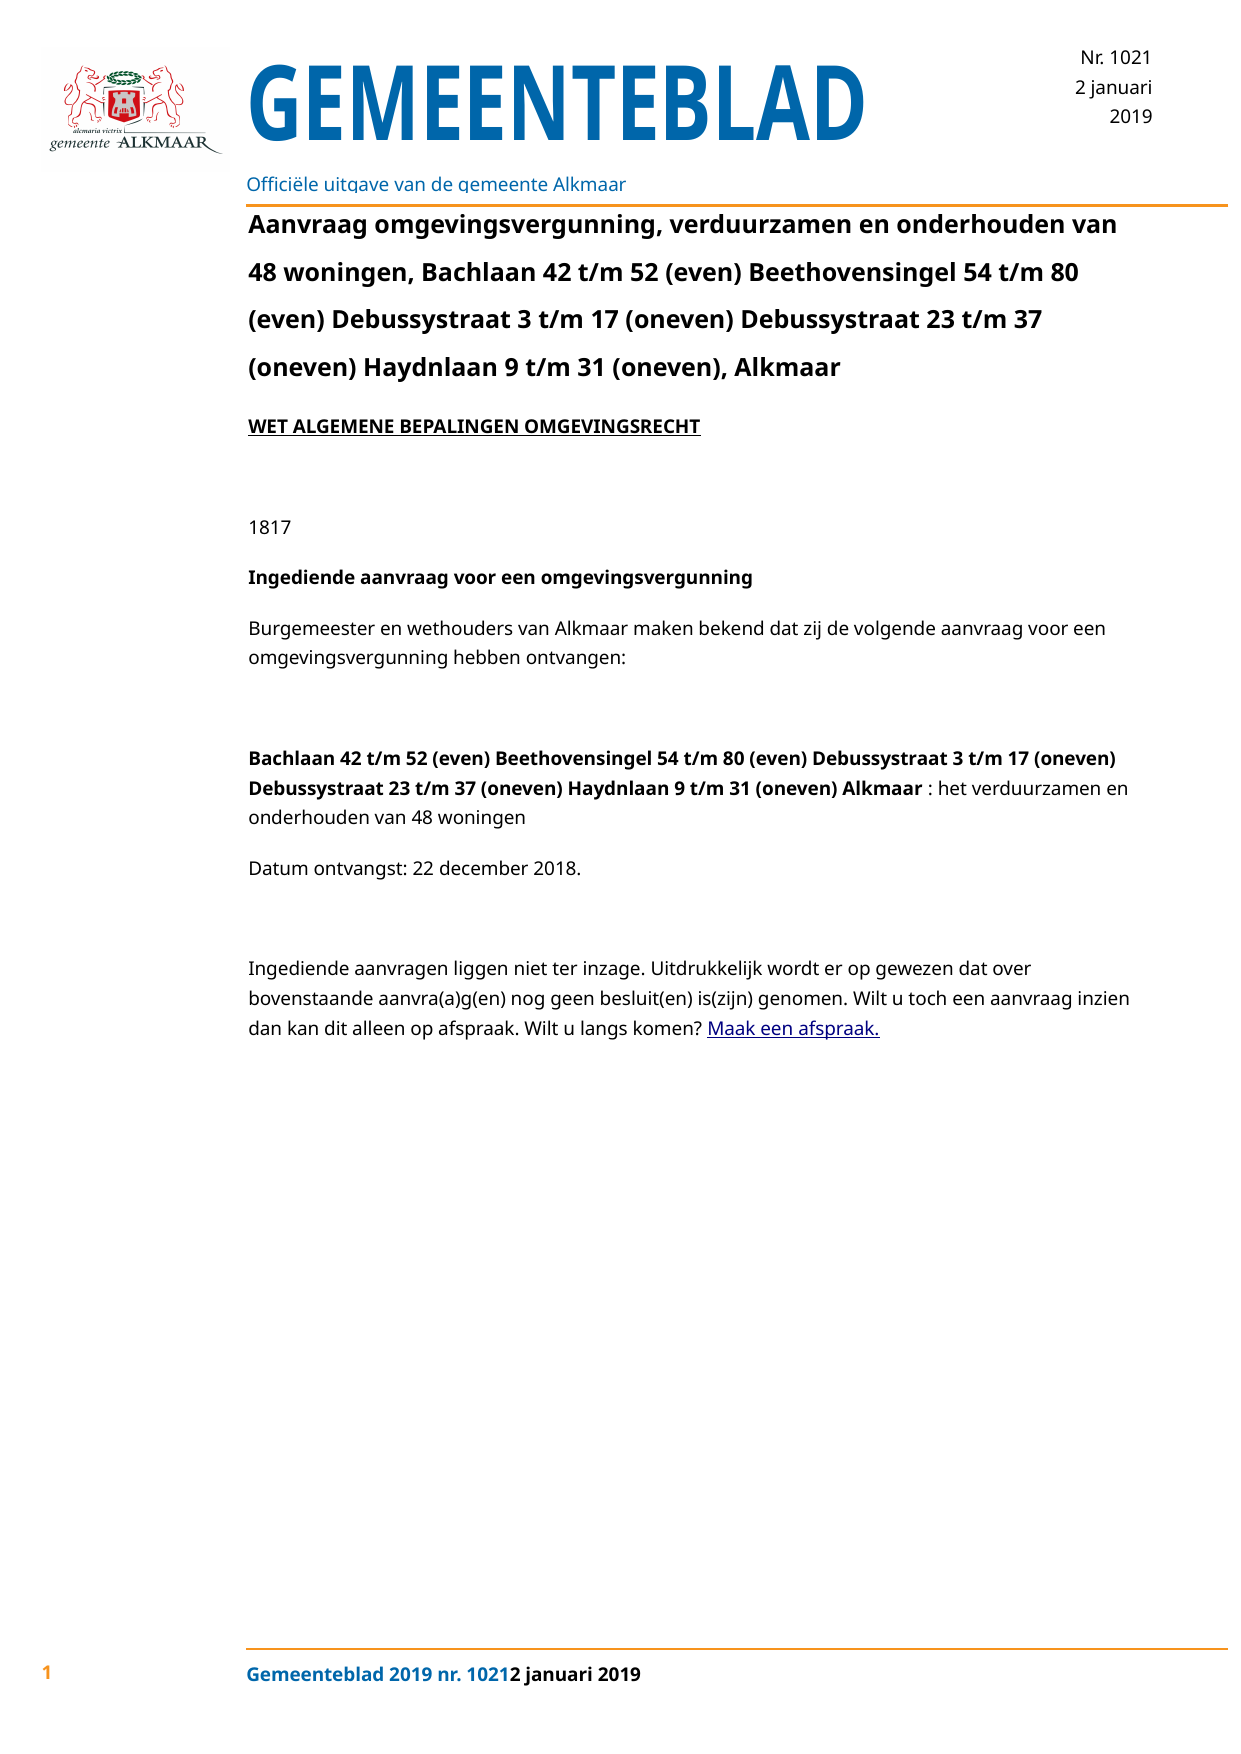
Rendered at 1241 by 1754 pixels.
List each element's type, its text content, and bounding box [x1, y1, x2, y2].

text Aanvraag omgevingsvergunning, verduurzamen en onderhouden van 48 woningen, Bachlaan 42 t/m 52 (even) Beethovensingel 54 t/m 80 (even) Debussystraat 3 t/m 17 (oneven) Debussystraat 23 t/m 37 (oneven) Haydnlaan 9 t/m 31 (oneven), Alkmaar [248, 207, 1152, 384]
text Ingediende aanvragen liggen niet ter inzage. Uitdrukkelijk wordt er op gewezen dat over bovenstaande aanvra(a)g(en) nog geen besluit(en) is(zijn) genomen. Wilt u toch een aanvraag inzien dan kan dit alleen op afspraak. Wilt u langs komen? Maak een afspraak. [248, 956, 1152, 1041]
text 1817 [248, 514, 1152, 540]
text Burgemeester en wethouders van Alkmaar maken bekend dat zij de volgende aanvraag voor een omgevingsvergunning hebben ontvangen: [248, 615, 1152, 670]
text Ingediende aanvraag voor een omgevingsvergunning [248, 564, 1152, 590]
text Datum ontvangst: 22 december 2018. [248, 855, 1152, 881]
text WET ALGEMENE BEPALINGEN OMGEVINGSRECHT [248, 413, 1152, 439]
text Bachlaan 42 t/m 52 (even) Beethovensingel 54 t/m 80 (even) Debussystraat 3 t/m 17 (oneven) Debussystraat 23 t/m 37 (oneven) Haydnlaan 9 t/m 31 (oneven) Alkmaar : het verduurzamen en onderhouden van 48 woningen [248, 745, 1152, 830]
picture [41, 47, 231, 172]
